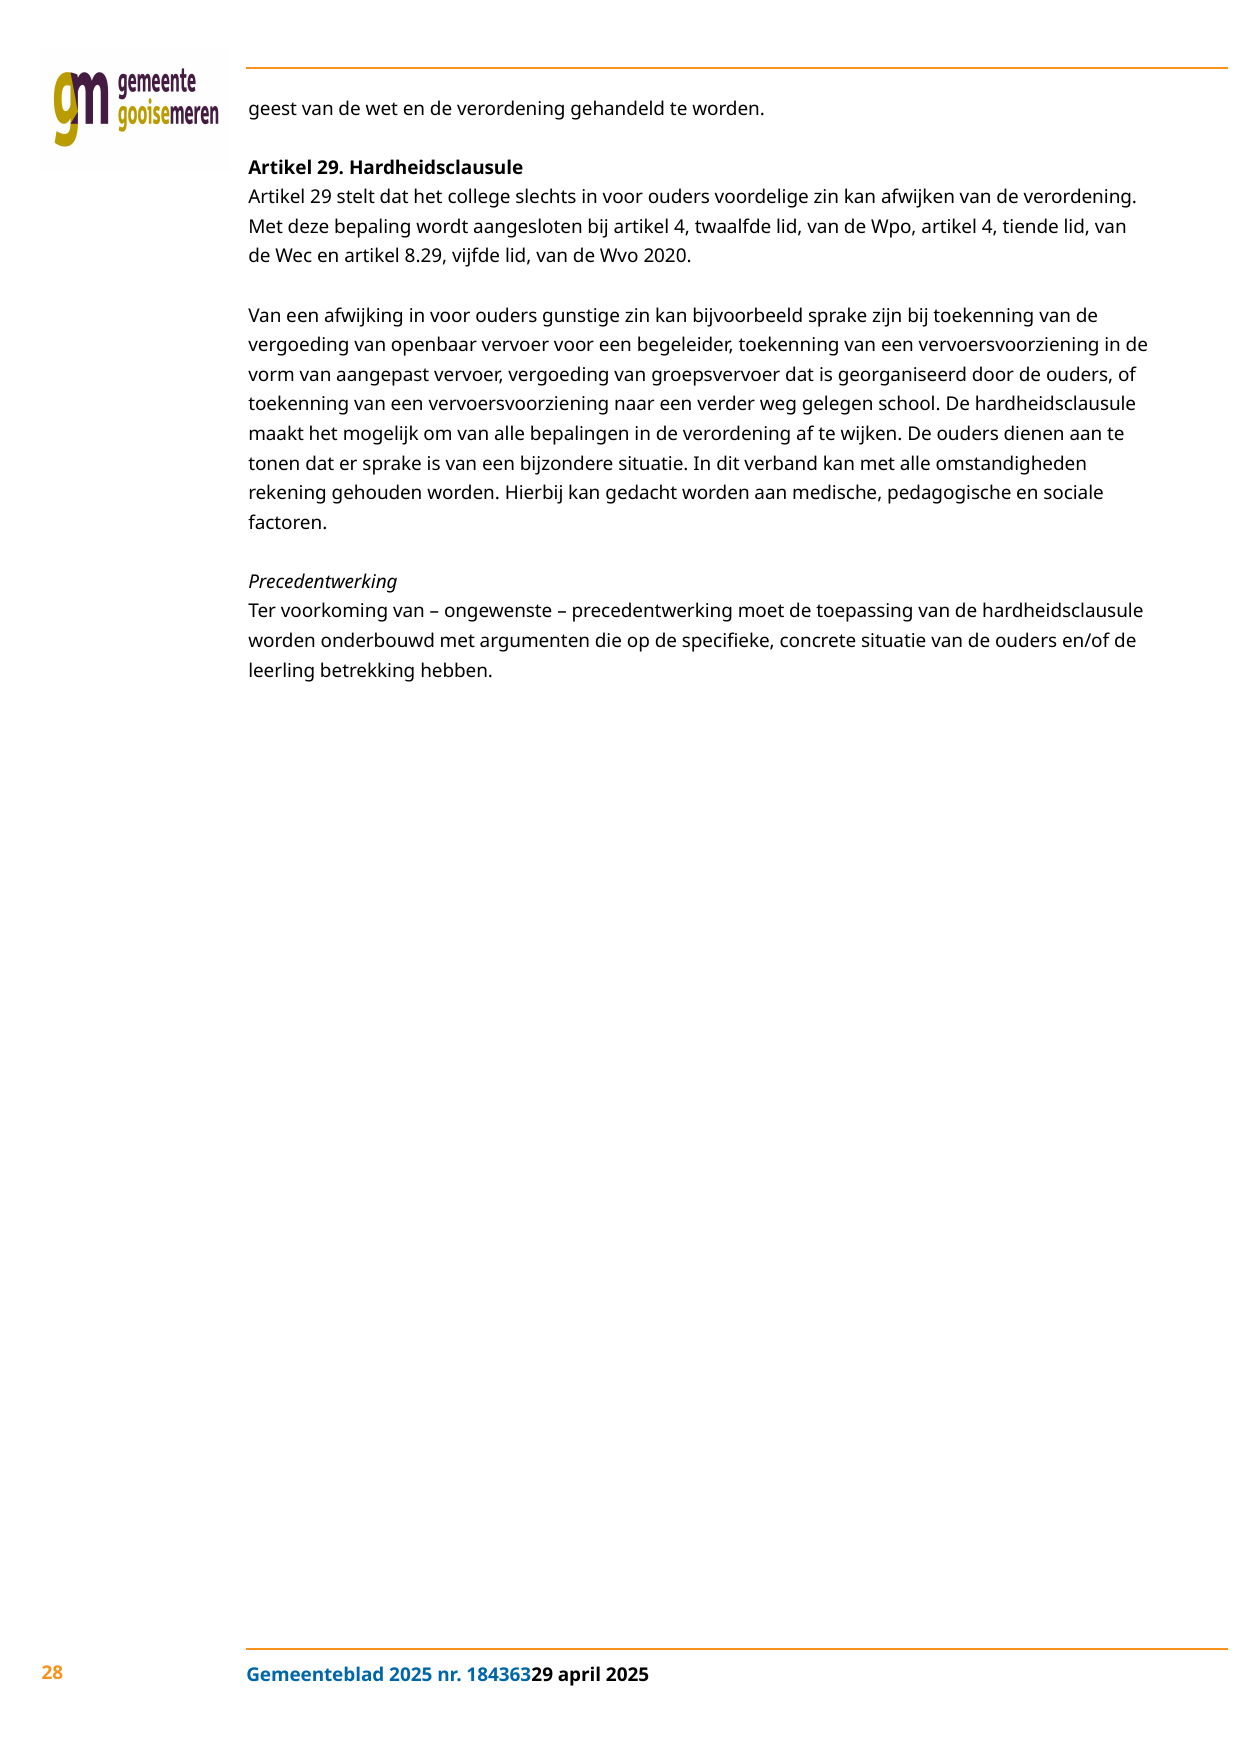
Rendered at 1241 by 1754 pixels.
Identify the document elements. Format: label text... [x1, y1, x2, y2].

text Artikel 29 stelt dat het college slechts in voor ouders voordelige zin kan afwijken van de verordening. Met deze bepaling wordt aangesloten bij artikel 4, twaalfde lid, van de Wpo, artikel 4, tiende lid, van de Wec en artikel 8.29, vijfde lid, van de Wvo 2020. [248, 183, 1152, 268]
text Artikel 29. Hardheidsclausule [248, 154, 1152, 180]
picture [41, 47, 231, 172]
text Ter voorkoming van – ongewenste – precedentwerking moet de toepassing van de hardheidsclausule worden onderbouwd met argumenten die op de specifieke, concrete situatie van de ouders en/of de leerling betrekking hebben. [248, 598, 1152, 683]
text Precedentwerking [248, 568, 1152, 594]
text geest van de wet en de verordening gehandeld te worden. [248, 95, 1152, 121]
text Van een afwijking in voor ouders gunstige zin kan bijvoorbeeld sprake zijn bij toekenning van de vergoeding van openbaar vervoer voor een begeleider, toekenning van een vervoersvoorziening in de vorm van aangepast vervoer, vergoeding van groepsvervoer dat is georganiseerd door de ouders, of toekenning van een vervoersvoorziening naar een verder weg gelegen school. De hardheidsclausule maakt het mogelijk om van alle bepalingen in de verordening af te wijken. De ouders dienen aan te tonen dat er sprake is van een bijzondere situatie. In dit verband kan met alle omstandigheden rekening gehouden worden. Hierbij kan gedacht worden aan medische, pedagogische en sociale factoren. [248, 302, 1152, 535]
